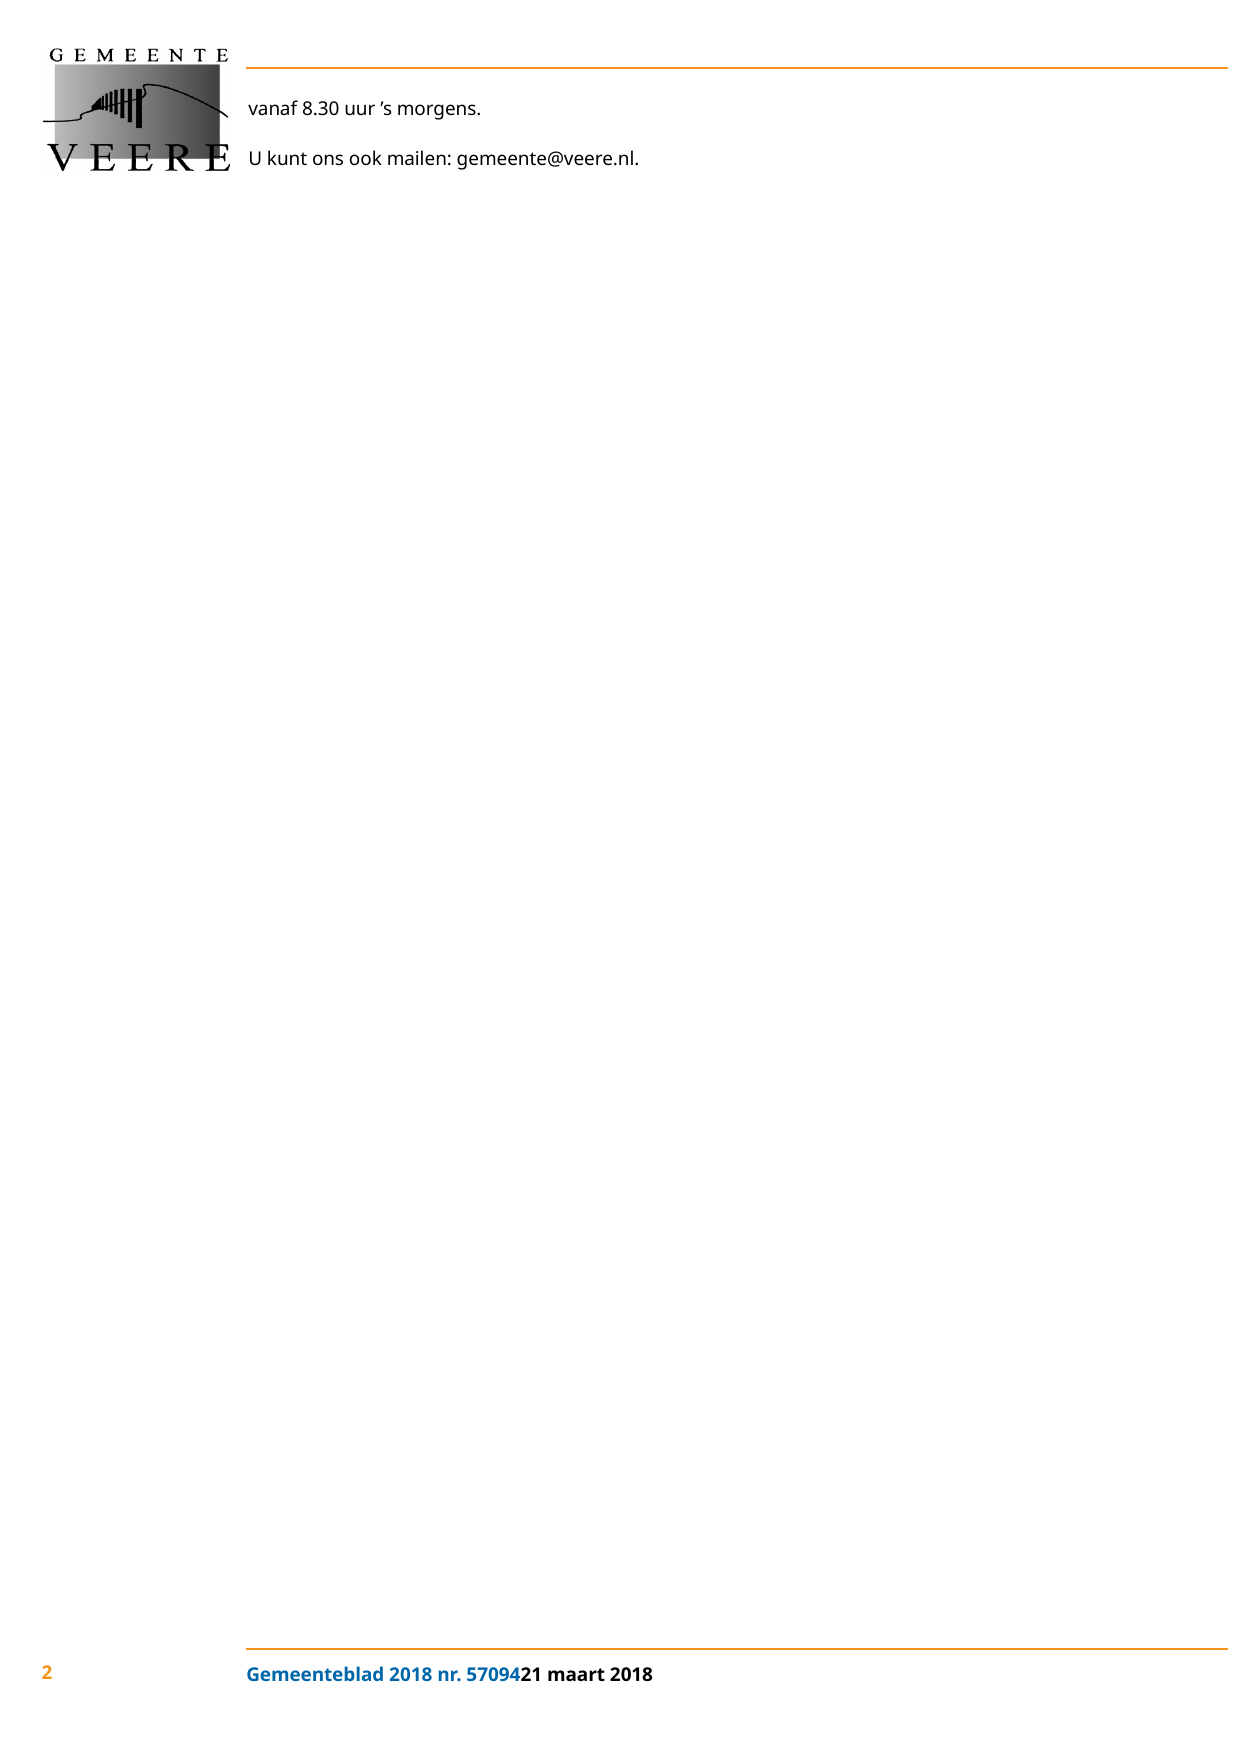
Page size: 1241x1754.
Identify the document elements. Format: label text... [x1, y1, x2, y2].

picture [41, 47, 231, 172]
text vanaf 8.30 uur ’s morgens. [248, 95, 1152, 121]
text U kunt ons ook mailen: gemeente@veere.nl. [248, 145, 1152, 171]
